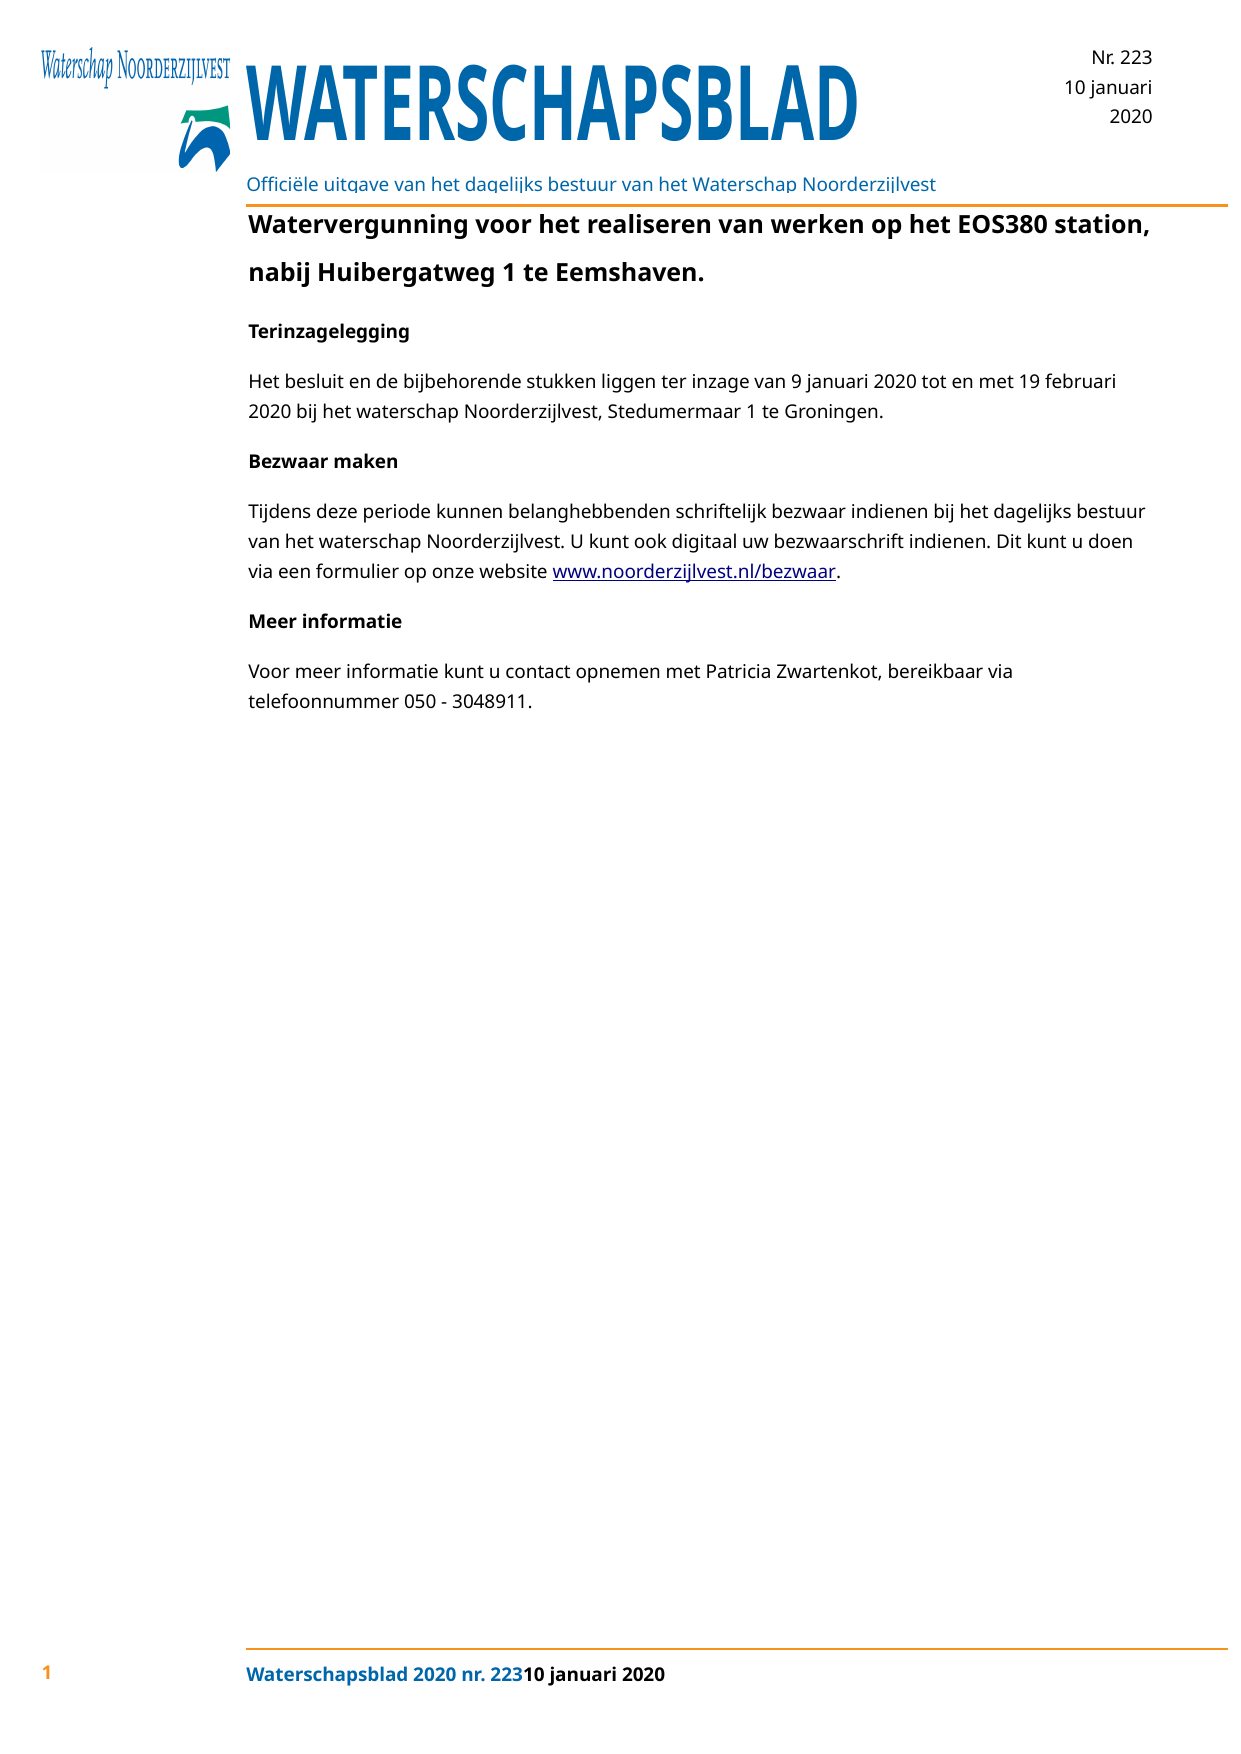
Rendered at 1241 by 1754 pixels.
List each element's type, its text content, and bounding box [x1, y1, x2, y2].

text Voor meer informatie kunt u contact opnemen met Patricia Zwartenkot, bereikbaar via telefoonnummer 050 - 3048911. [248, 659, 1152, 714]
picture [41, 47, 231, 172]
text Het besluit en de bijbehorende stukken liggen ter inzage van 9 januari 2020 tot en met 19 februari 2020 bij het waterschap Noorderzijlvest, Stedumermaar 1 te Groningen. [248, 368, 1152, 424]
text Bezwaar maken [248, 448, 1152, 474]
text Meer informatie [248, 608, 1152, 634]
text Tijdens deze periode kunnen belanghebbenden schriftelijk bezwaar indienen bij het dagelijks bestuur van het waterschap Noorderzijlvest. U kunt ook digitaal uw bezwaarschrift indienen. Dit kunt u doen via een formulier op onze website www.noorderzijlvest.nl/bezwaar. [248, 499, 1152, 584]
text Watervergunning voor het realiseren van werken op het EOS380 station, nabij Huibergatweg 1 te Eemshaven. [248, 207, 1152, 288]
text Terinzagelegging [248, 318, 1152, 344]
